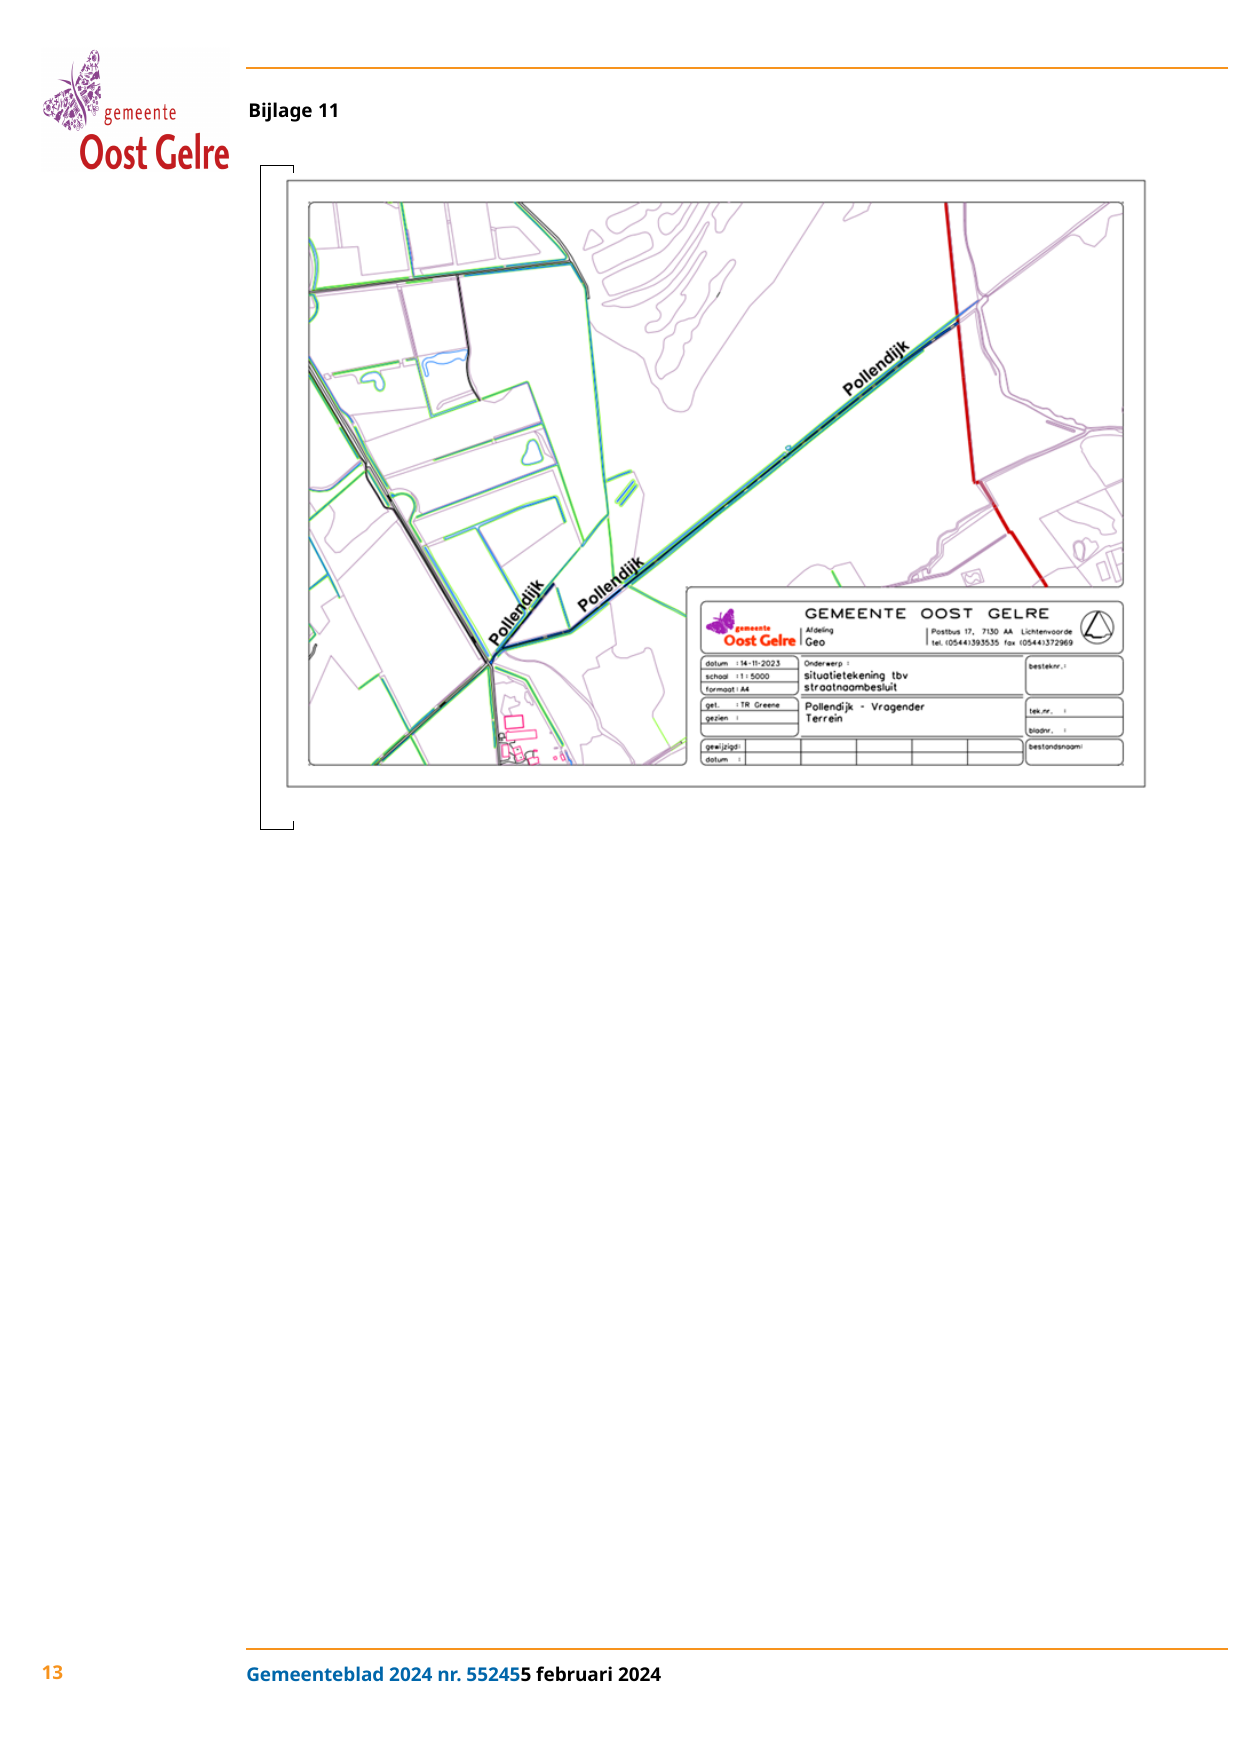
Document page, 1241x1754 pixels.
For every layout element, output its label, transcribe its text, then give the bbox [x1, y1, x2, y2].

picture [268, 173, 1173, 821]
text Bijlage 11 [248, 95, 1152, 123]
picture [41, 47, 231, 172]
